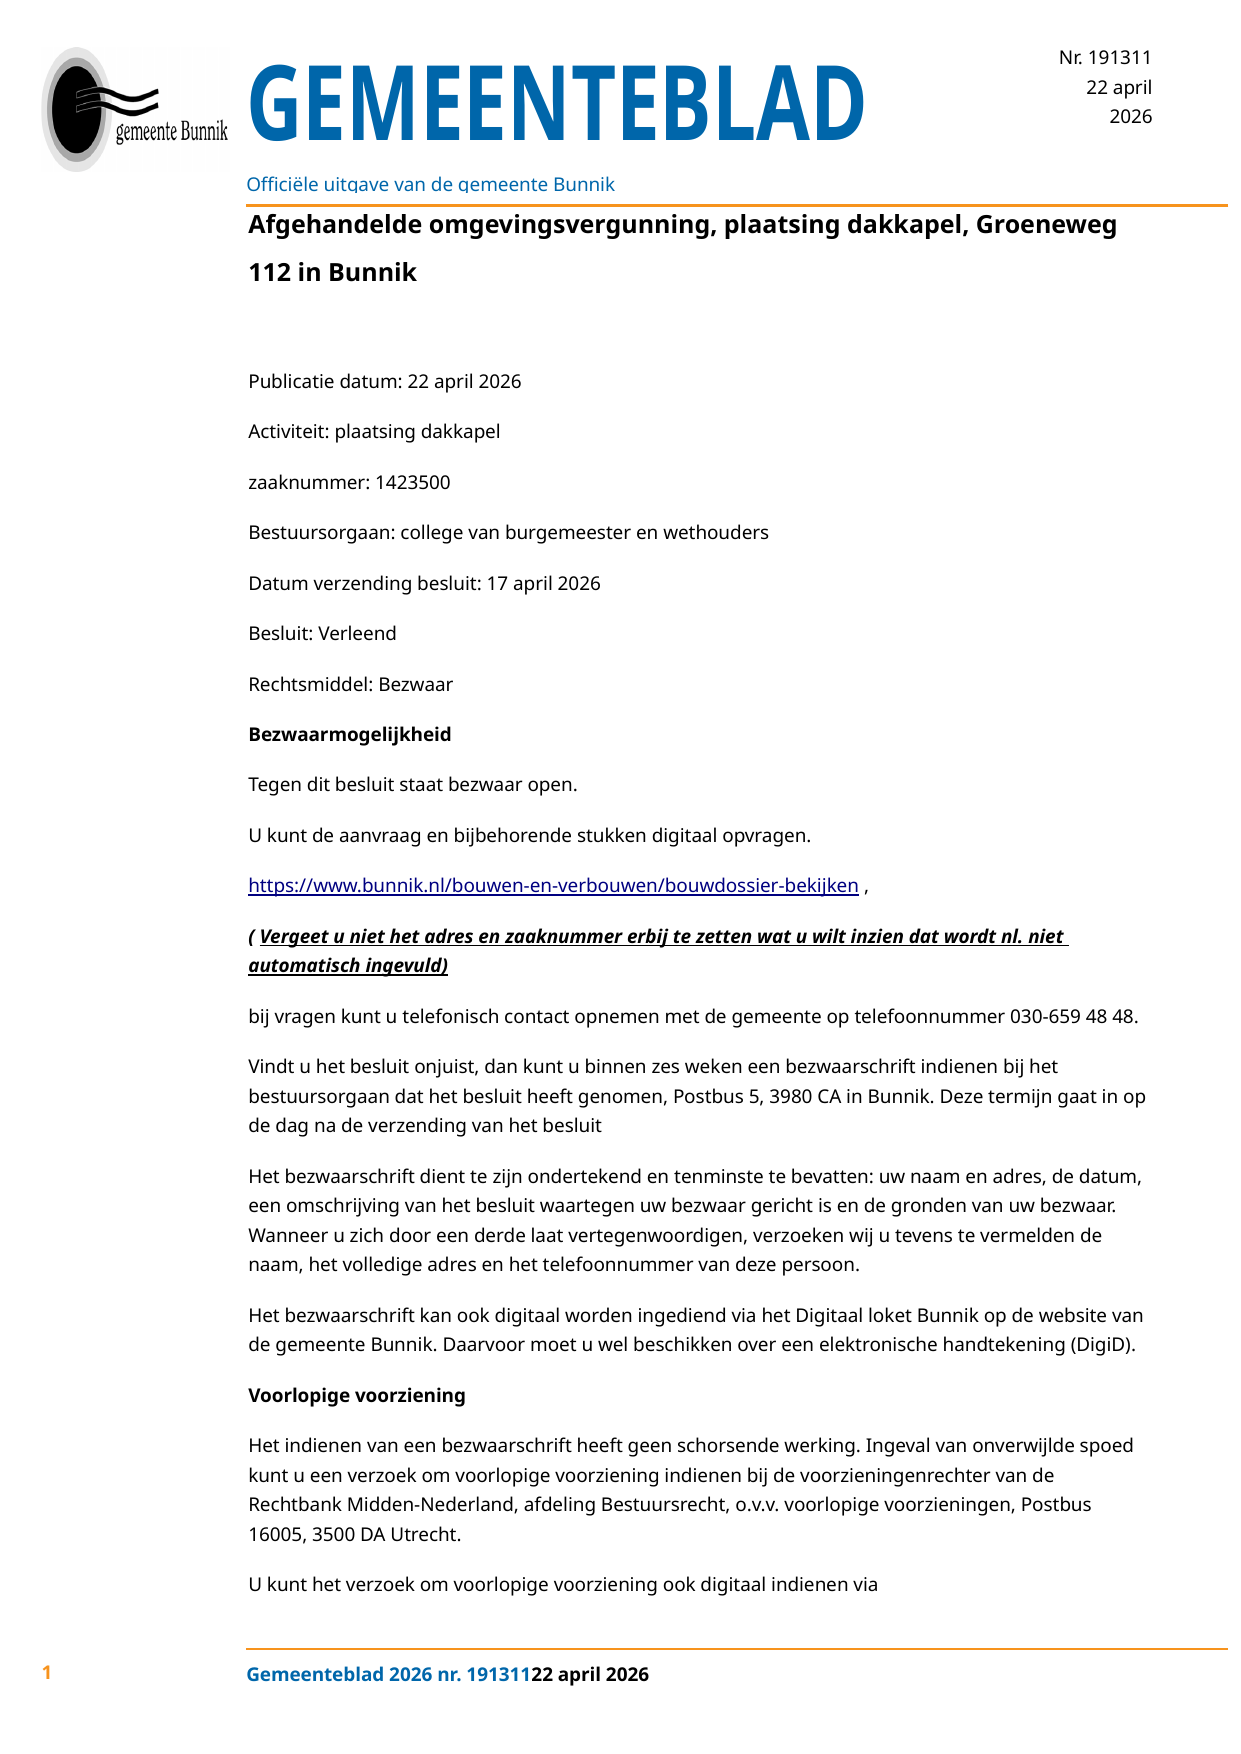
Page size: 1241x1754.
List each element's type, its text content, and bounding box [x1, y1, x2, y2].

text U kunt de aanvraag en bijbehorende stukken digitaal opvragen. [248, 822, 1152, 848]
text Voorlopige voorziening [248, 1382, 1152, 1408]
text Bezwaarmogelijkheid [248, 721, 1152, 747]
text Het bezwaarschrift dient te zijn ondertekend en tenminste te bevatten: uw naam en adres, de datum, een omschrijving van het besluit waartegen uw bezwaar gericht is en de gronden van uw bezwaar. Wanneer u zich door een derde laat vertegenwoordigen, verzoeken wij u tevens te vermelden de naam, het volledige adres en het telefoonnummer van deze persoon. [248, 1163, 1152, 1277]
text ( Vergeet u niet het adres en zaaknummer erbij te zetten wat u wilt inzien dat wordt nl. niet automatisch ingevuld) [248, 923, 1152, 978]
text Datum verzending besluit: 17 april 2026 [248, 570, 1152, 596]
text Het bezwaarschrift kan ook digitaal worden ingediend via het Digitaal loket Bunnik op de website van de gemeente Bunnik. Daarvoor moet u wel beschikken over een elektronische handtekening (DigiD). [248, 1302, 1152, 1357]
text Bestuursorgaan: college van burgemeester en wethouders [248, 519, 1152, 545]
text Het indienen van een bezwaarschrift heeft geen schorsende werking. Ingeval van onverwijlde spoed kunt u een verzoek om voorlopige voorziening indienen bij de voorzieningenrechter van de Rechtbank Midden-Nederland, afdeling Bestuursrecht, o.v.v. voorlopige voorzieningen, Postbus 16005, 3500 DA Utrecht. [248, 1432, 1152, 1547]
text Vindt u het besluit onjuist, dan kunt u binnen zes weken een bezwaarschrift indienen bij het bestuursorgaan dat het besluit heeft genomen, Postbus 5, 3980 CA in Bunnik. Deze termijn gaat in op de dag na de verzending van het besluit [248, 1053, 1152, 1138]
text U kunt het verzoek om voorlopige voorziening ook digitaal indienen via [248, 1572, 1152, 1597]
text zaaknummer: 1423500 [248, 469, 1152, 495]
text Besluit: Verleend [248, 620, 1152, 646]
picture [41, 47, 231, 172]
text Afgehandelde omgevingsvergunning, plaatsing dakkapel, Groeneweg 112 in Bunnik [248, 207, 1152, 288]
text https://www.bunnik.nl/bouwen-en-verbouwen/bouwdossier-bekijken , [248, 872, 1152, 898]
text Publicatie datum: 22 april 2026 [248, 368, 1152, 394]
text Rechtsmiddel: Bezwaar [248, 671, 1152, 697]
text Activiteit: plaatsing dakkapel [248, 419, 1152, 444]
text bij vragen kunt u telefonisch contact opnemen met de gemeente op telefoonnummer 030-659 48 48. [248, 1003, 1152, 1029]
text Tegen dit besluit staat bezwaar open. [248, 772, 1152, 797]
